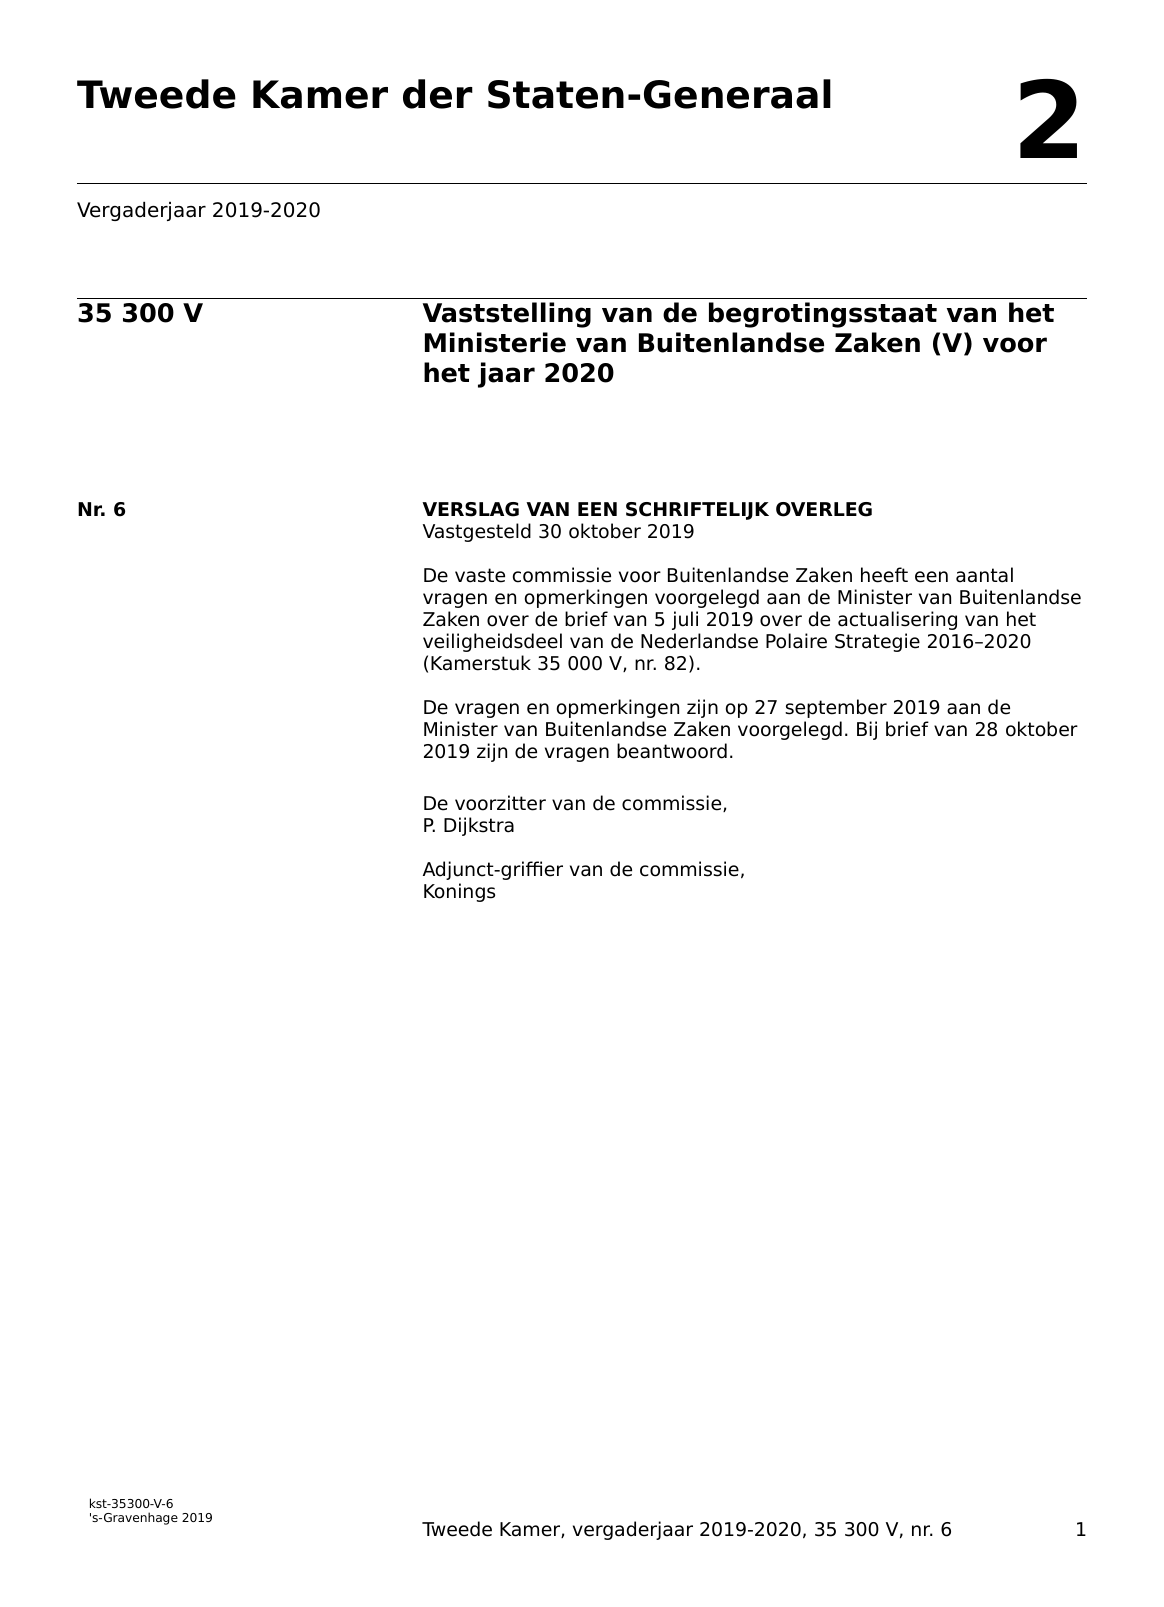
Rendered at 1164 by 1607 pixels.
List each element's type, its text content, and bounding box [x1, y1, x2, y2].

table_cell Vergaderjaar 2019-2020 [77, 184, 1087, 298]
text Vastgesteld 30 oktober 2019 [422, 521, 1087, 543]
text De vaste commissie voor Buitenlandse Zaken heeft een aantal vragen en opmerkingen voorgelegd aan de Minister van Buitenlandse Zaken over de brief van 5 juli 2019 over de actualisering van het veiligheidsdeel van de Nederlandse Polaire Strategie 2016–2020 (Kamerstuk 35 000 V, nr. 82). [422, 565, 1087, 675]
text kst-35300-V-6 [88, 1497, 323, 1511]
text 's-Gravenhage 2019 [88, 1511, 323, 1525]
text Adjunct-griffier van de commissie, Konings [422, 859, 1087, 903]
text De voorzitter van de commissie, P. Dijkstra [422, 793, 1087, 837]
subtitle 35 300 V Vaststelling van de begrotingsstaat van het Ministerie van Buitenlandse Zaken (V) voor het jaar 2020 [77, 299, 1087, 388]
table_header Tweede Kamer der Staten-Generaal [77, 59, 886, 183]
text De vragen en opmerkingen zijn op 27 september 2019 aan de Minister van Buitenlandse Zaken voorgelegd. Bij brief van 28 oktober 2019 zijn de vragen beantwoord. [422, 697, 1087, 763]
subtitle Nr. 6 VERSLAG VAN EEN SCHRIFTELIJK OVERLEG [77, 499, 1087, 521]
table_header 2 [886, 59, 1087, 183]
